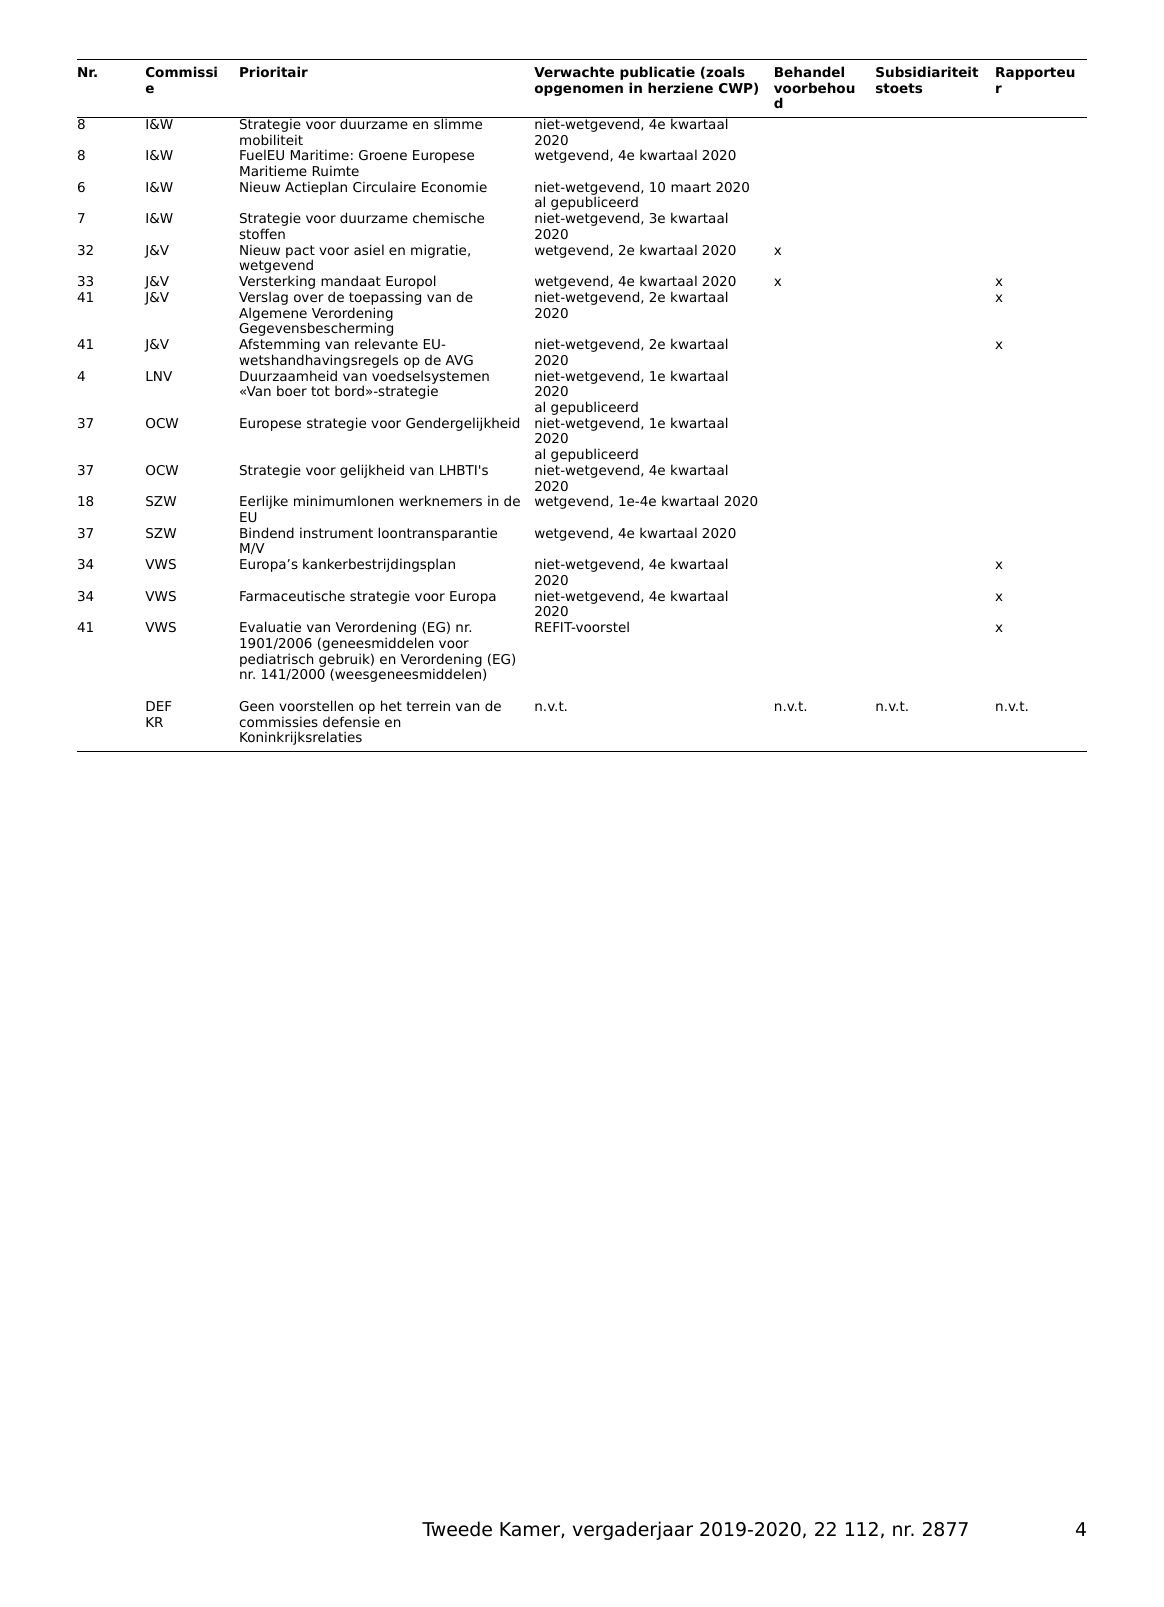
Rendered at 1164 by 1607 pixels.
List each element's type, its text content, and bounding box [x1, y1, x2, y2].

table_cell [233, 683, 528, 699]
table_cell 8 [77, 148, 139, 179]
table_cell [768, 211, 869, 242]
table_cell n.v.t. [989, 699, 1087, 751]
table_cell DEF KR [139, 699, 233, 751]
table_cell x [989, 274, 1087, 290]
table_cell I&W [139, 118, 233, 148]
table_cell Nieuw Actieplan Circulaire Economie [233, 180, 528, 211]
table_cell 41 [77, 337, 139, 368]
table_cell I&W [139, 148, 233, 179]
table_cell Versterking mandaat Europol [233, 274, 528, 290]
table_cell niet-wetgevend, 2e kwartaal 2020 [528, 337, 768, 368]
table_cell [768, 620, 869, 683]
table_cell [768, 337, 869, 368]
table_cell Duurzaamheid van voedselsystemen «Van boer tot bord»-strategie [233, 368, 528, 416]
table_cell x [768, 274, 869, 290]
table_cell 18 [77, 494, 139, 526]
table_cell Nieuw pact voor asiel en migratie, wetgevend [233, 243, 528, 274]
table_cell [768, 557, 869, 588]
table_cell [869, 118, 989, 148]
table_cell I&W [139, 211, 233, 242]
table_cell FuelEU Maritime: Groene Europese Maritieme Ruimte [233, 148, 528, 179]
table_cell 41 [77, 620, 139, 683]
table_cell niet-wetgevend, 2e kwartaal 2020 [528, 290, 768, 337]
table_cell wetgevend, 4e kwartaal 2020 [528, 526, 768, 557]
table_cell VWS [139, 620, 233, 683]
table_cell 32 [77, 243, 139, 274]
table_cell VWS [139, 589, 233, 620]
table_cell J&V [139, 337, 233, 368]
table_cell x [768, 243, 869, 274]
table_cell [989, 416, 1087, 463]
table_cell [869, 463, 989, 494]
table_cell wetgevend, 2e kwartaal 2020 [528, 243, 768, 274]
table_header Prioritair [233, 60, 528, 117]
table_cell 37 [77, 463, 139, 494]
table_header Rapporteur [989, 60, 1087, 117]
table_cell niet-wetgevend, 4e kwartaal 2020 [528, 589, 768, 620]
table_cell Evaluatie van Verordening (EG) nr. 1901/2006 (geneesmiddelen voor pediatrisch gebruik) en Verordening (EG) nr. 141/2000 (weesgeneesmiddelen) [233, 620, 528, 683]
table_cell [989, 180, 1087, 211]
table_cell [989, 463, 1087, 494]
table_cell [989, 148, 1087, 179]
table_cell 6 [77, 180, 139, 211]
table_cell [768, 589, 869, 620]
table_cell n.v.t. [869, 699, 989, 751]
table_header Nr. [77, 60, 139, 117]
table_cell [528, 683, 768, 699]
table_cell OCW [139, 416, 233, 463]
table_cell Strategie voor duurzame chemische stoffen [233, 211, 528, 242]
table_cell niet-wetgevend, 1e kwartaal 2020 al gepubliceerd [528, 368, 768, 416]
table_cell [869, 368, 989, 416]
table_cell 41 [77, 290, 139, 337]
table_cell [989, 211, 1087, 242]
table_cell [869, 526, 989, 557]
table_cell niet-wetgevend, 10 maart 2020 al gepubliceerd [528, 180, 768, 211]
table_cell 37 [77, 416, 139, 463]
table_cell [768, 526, 869, 557]
table_cell [139, 683, 233, 699]
table_cell [77, 699, 139, 751]
table_header Subsidiariteitstoets [869, 60, 989, 117]
table_cell Geen voorstellen op het terrein van de commissies defensie en Koninkrijksrelaties [233, 699, 528, 751]
table_cell [768, 118, 869, 148]
table_cell Farmaceutische strategie voor Europa [233, 589, 528, 620]
table_cell [989, 368, 1087, 416]
table_cell [989, 118, 1087, 148]
table_cell niet-wetgevend, 3e kwartaal 2020 [528, 211, 768, 242]
table_cell [869, 274, 989, 290]
table_cell [989, 683, 1087, 699]
table_header Commissie [139, 60, 233, 117]
table_cell [768, 290, 869, 337]
table_cell niet-wetgevend, 4e kwartaal 2020 [528, 557, 768, 588]
table_cell SZW [139, 526, 233, 557]
table_cell [768, 368, 869, 416]
table_cell [768, 148, 869, 179]
table_cell x [989, 557, 1087, 588]
table_cell [869, 243, 989, 274]
table_cell [869, 148, 989, 179]
table_cell x [989, 589, 1087, 620]
table_cell x [989, 620, 1087, 683]
table_cell LNV [139, 368, 233, 416]
table_cell 4 [77, 368, 139, 416]
table_cell Strategie voor gelijkheid van LHBTI's [233, 463, 528, 494]
table_cell niet-wetgevend, 4e kwartaal 2020 [528, 118, 768, 148]
table_cell [869, 620, 989, 683]
table_cell x [989, 337, 1087, 368]
table_cell wetgevend, 4e kwartaal 2020 [528, 274, 768, 290]
table_cell [869, 211, 989, 242]
table_cell [768, 463, 869, 494]
table_cell 34 [77, 589, 139, 620]
table_cell REFIT-voorstel [528, 620, 768, 683]
table_cell [869, 683, 989, 699]
table_cell J&V [139, 243, 233, 274]
table_cell OCW [139, 463, 233, 494]
table_cell I&W [139, 180, 233, 211]
table_cell [869, 180, 989, 211]
table_cell n.v.t. [768, 699, 869, 751]
table_cell 8 [77, 118, 139, 148]
table_cell Verslag over de toepassing van de Algemene Verordening Gegevensbescherming [233, 290, 528, 337]
table_cell [768, 180, 869, 211]
table_cell [869, 494, 989, 526]
table_cell [989, 526, 1087, 557]
table_cell [77, 683, 139, 699]
table_cell niet-wetgevend, 4e kwartaal 2020 [528, 463, 768, 494]
table_cell VWS [139, 557, 233, 588]
table_cell [768, 494, 869, 526]
table_cell [768, 416, 869, 463]
table_cell wetgevend, 4e kwartaal 2020 [528, 148, 768, 179]
table_cell 33 [77, 274, 139, 290]
table_cell [869, 416, 989, 463]
table_header Behandel voorbehoud [768, 60, 869, 117]
table_cell 34 [77, 557, 139, 588]
table_cell Afstemming van relevante EU-wetshandhavingsregels op de AVG [233, 337, 528, 368]
table_cell [869, 337, 989, 368]
table_cell Strategie voor duurzame en slimme mobiliteit [233, 118, 528, 148]
table_cell Bindend instrument loontransparantie M/V [233, 526, 528, 557]
table_header Verwachte publicatie (zoals opgenomen in herziene CWP) [528, 60, 768, 117]
table_cell niet-wetgevend, 1e kwartaal 2020 al gepubliceerd [528, 416, 768, 463]
table_cell [989, 243, 1087, 274]
table_cell Eerlijke minimumlonen werknemers in de EU [233, 494, 528, 526]
table_cell wetgevend, 1e-4e kwartaal 2020 [528, 494, 768, 526]
table_cell x [989, 290, 1087, 337]
table_cell Europa’s kankerbestrijdingsplan [233, 557, 528, 588]
table_cell J&V [139, 290, 233, 337]
table_cell Europese strategie voor Gendergelijkheid [233, 416, 528, 463]
table_cell J&V [139, 274, 233, 290]
table_cell 37 [77, 526, 139, 557]
table_cell n.v.t. [528, 699, 768, 751]
table_cell [869, 557, 989, 588]
table_cell [869, 290, 989, 337]
table_cell [869, 589, 989, 620]
table_cell [989, 494, 1087, 526]
table_cell 7 [77, 211, 139, 242]
table_cell [768, 683, 869, 699]
table_cell SZW [139, 494, 233, 526]
